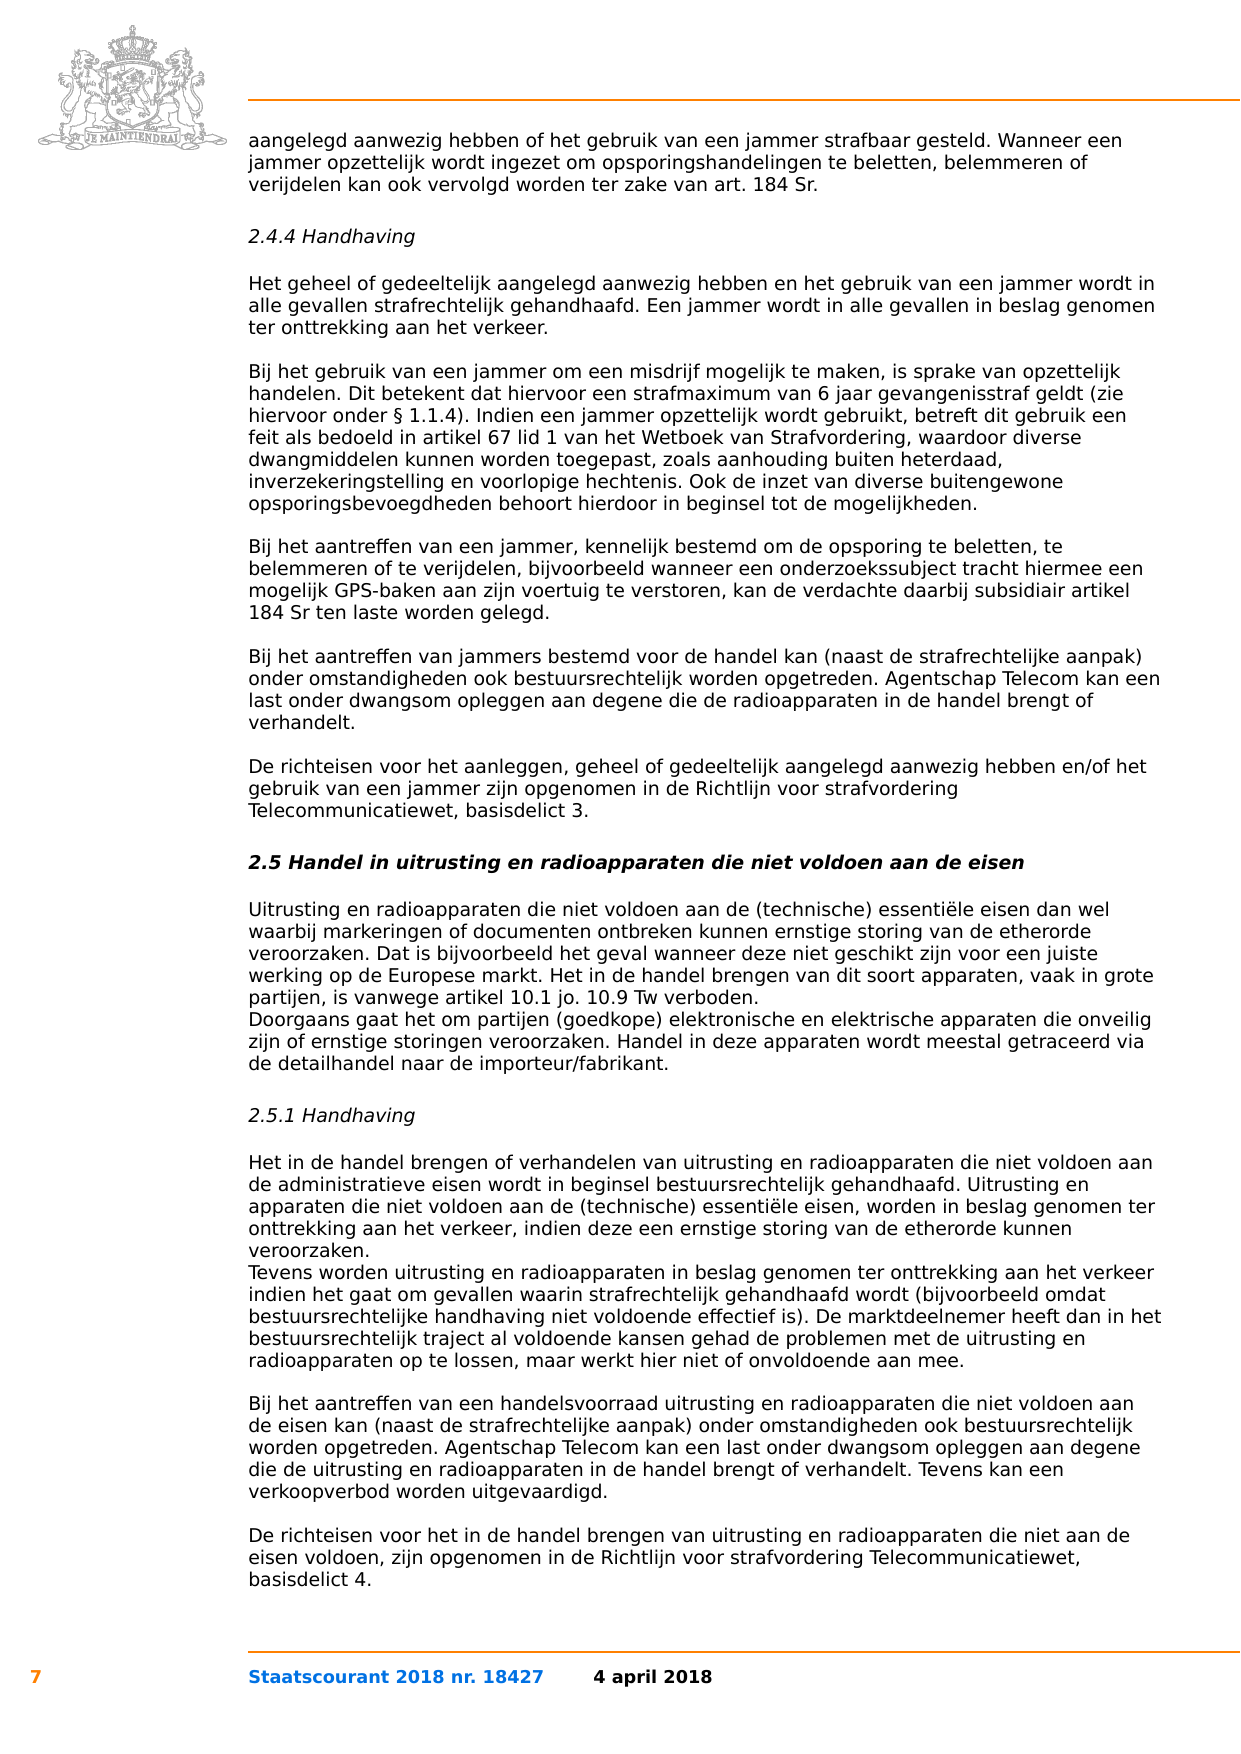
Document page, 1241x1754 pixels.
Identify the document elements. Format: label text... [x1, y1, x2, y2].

text aangelegd aanwezig hebben of het gebruik van een jammer strafbaar gesteld. Wanneer een jammer opzettelijk wordt ingezet om opsporingshandelingen te beletten, belemmeren of verijdelen kan ook vervolgd worden ter zake van art. 184 Sr. [248, 130, 1163, 196]
text Uitrusting en radioapparaten die niet voldoen aan de (technische) essentiële eisen dan wel waarbij markeringen of documenten ontbreken kunnen ernstige storing van de etherorde veroorzaken. Dat is bijvoorbeeld het geval wanneer deze niet geschikt zijn voor een juiste werking op de Europese markt. Het in de handel brengen van dit soort apparaten, vaak in grote partijen, is vanwege artikel 10.1 jo. 10.9 Tw verboden. [248, 899, 1163, 1009]
text Bij het aantreffen van een handelsvoorraad uitrusting en radioapparaten die niet voldoen aan de eisen kan (naast de strafrechtelijke aanpak) onder omstandigheden ook bestuursrechtelijk worden opgetreden. Agentschap Telecom kan een last onder dwangsom opleggen aan degene die de uitrusting en radioapparaten in de handel brengt of verhandelt. Tevens kan een verkoopverbod worden uitgevaardigd. [248, 1393, 1163, 1503]
text De richteisen voor het in de handel brengen van uitrusting en radioapparaten die niet aan de eisen voldoen, zijn opgenomen in de Richtlijn voor strafvordering Telecommunicatiewet, basisdelict 4. [248, 1525, 1163, 1591]
text Bij het aantreffen van jammers bestemd voor de handel kan (naast de strafrechtelijke aanpak) onder omstandigheden ook bestuursrechtelijk worden opgetreden. Agentschap Telecom kan een last onder dwangsom opleggen aan degene die de radioapparaten in de handel brengt of verhandelt. [248, 646, 1163, 734]
text Bij het aantreffen van een jammer, kennelijk bestemd om de opsporing te beletten, te belemmeren of te verijdelen, bijvoorbeeld wanneer een onderzoekssubject tracht hiermee een mogelijk GPS-baken aan zijn voertuig te verstoren, kan de verdachte daarbij subsidiair artikel 184 Sr ten laste worden gelegd. [248, 536, 1163, 624]
text Tevens worden uitrusting en radioapparaten in beslag genomen ter onttrekking aan het verkeer indien het gaat om gevallen waarin strafrechtelijk gehandhaafd wordt (bijvoorbeeld omdat bestuursrechtelijke handhaving niet voldoende effectief is). De marktdeelnemer heeft dan in het bestuursrechtelijk traject al voldoende kansen gehad de problemen met de uitrusting en radioapparaten op te lossen, maar werkt hier niet of onvoldoende aan mee. [248, 1262, 1163, 1371]
subtitle 2.5.1 Handhaving [248, 1105, 1163, 1127]
text Doorgaans gaat het om partijen (goedkope) elektronische en elektrische apparaten die onveilig zijn of ernstige storingen veroorzaken. Handel in deze apparaten wordt meestal getraceerd via de detailhandel naar de importeur/fabrikant. [248, 1009, 1163, 1075]
subtitle 2.5 Handel in uitrusting en radioapparaten die niet voldoen aan de eisen [248, 852, 1163, 874]
text Het in de handel brengen of verhandelen van uitrusting en radioapparaten die niet voldoen aan de administratieve eisen wordt in beginsel bestuursrechtelijk gehandhaafd. Uitrusting en apparaten die niet voldoen aan de (technische) essentiële eisen, worden in beslag genomen ter onttrekking aan het verkeer, indien deze een ernstige storing van de etherorde kunnen veroorzaken. [248, 1152, 1163, 1262]
picture [38, 25, 227, 150]
subtitle 2.4.4 Handhaving [248, 226, 1163, 248]
text Het geheel of gedeeltelijk aangelegd aanwezig hebben en het gebruik van een jammer wordt in alle gevallen strafrechtelijk gehandhaafd. Een jammer wordt in alle gevallen in beslag genomen ter onttrekking aan het verkeer. [248, 273, 1163, 339]
text De richteisen voor het aanleggen, geheel of gedeeltelijk aangelegd aanwezig hebben en/of het gebruik van een jammer zijn opgenomen in de Richtlijn voor strafvordering Telecommunicatiewet, basisdelict 3. [248, 756, 1163, 822]
text Bij het gebruik van een jammer om een misdrijf mogelijk te maken, is sprake van opzettelijk handelen. Dit betekent dat hiervoor een strafmaximum van 6 jaar gevangenisstraf geldt (zie hiervoor onder § 1.1.4). Indien een jammer opzettelijk wordt gebruikt, betreft dit gebruik een feit als bedoeld in artikel 67 lid 1 van het Wetboek van Strafvordering, waardoor diverse dwangmiddelen kunnen worden toegepast, zoals aanhouding buiten heterdaad, inverzekeringstelling en voorlopige hechtenis. Ook de inzet van diverse buitengewone opsporingsbevoegdheden behoort hierdoor in beginsel tot de mogelijkheden. [248, 361, 1163, 514]
